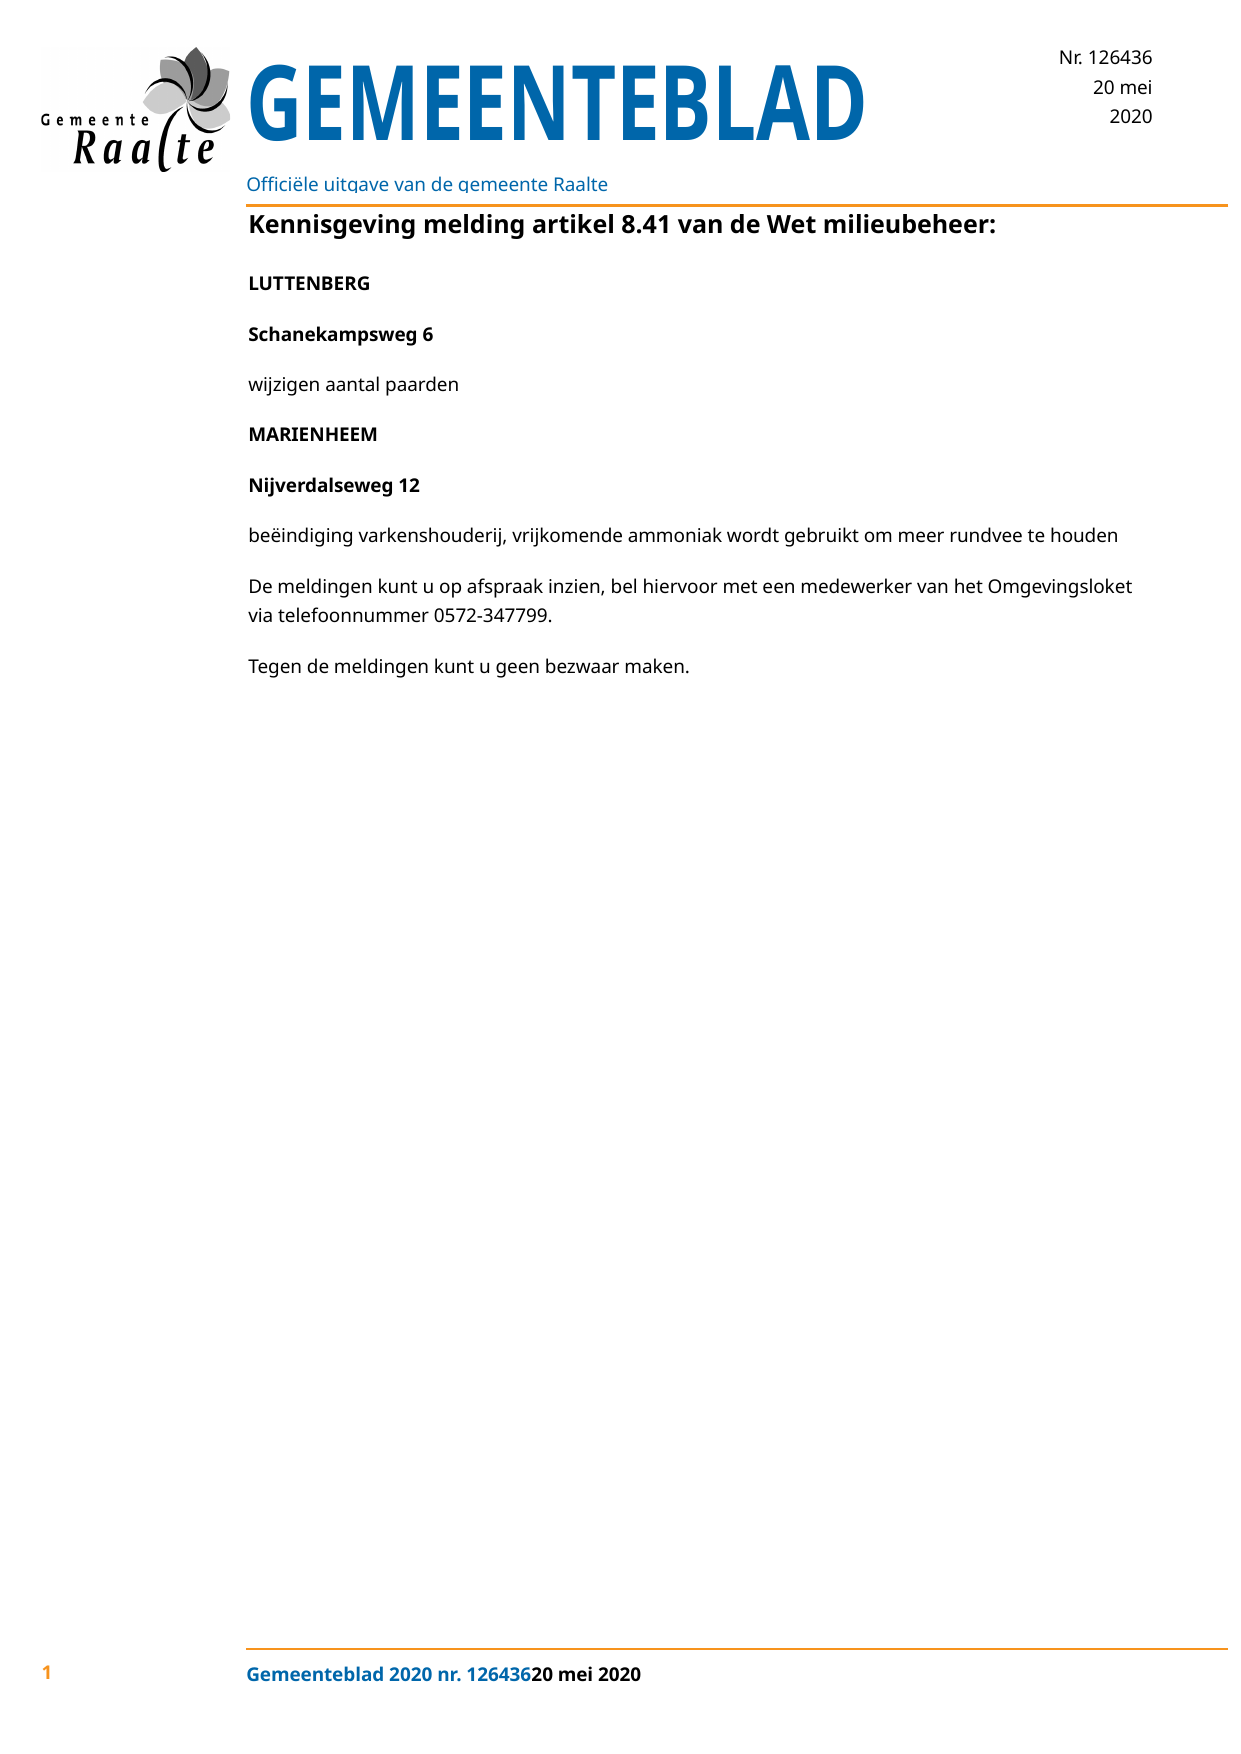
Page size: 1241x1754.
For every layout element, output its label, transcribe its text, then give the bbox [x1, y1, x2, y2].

picture [41, 47, 231, 172]
text Kennisgeving melding artikel 8.41 van de Wet milieubeheer: [248, 207, 1152, 241]
text wijzigen aantal paarden [248, 371, 1152, 397]
text Tegen de meldingen kunt u geen bezwaar maken. [248, 653, 1152, 678]
text LUTTENBERG [248, 270, 1152, 296]
text De meldingen kunt u op afspraak inzien, bel hiervoor met een medewerker van het Omgevingsloket via telefoonnummer 0572-347799. [248, 573, 1152, 628]
text Nijverdalseweg 12 [248, 472, 1152, 498]
text beëindiging varkenshouderij, vrijkomende ammoniak wordt gebruikt om meer rundvee te houden [248, 522, 1152, 548]
text Schanekampsweg 6 [248, 321, 1152, 346]
text MARIENHEEM [248, 422, 1152, 447]
